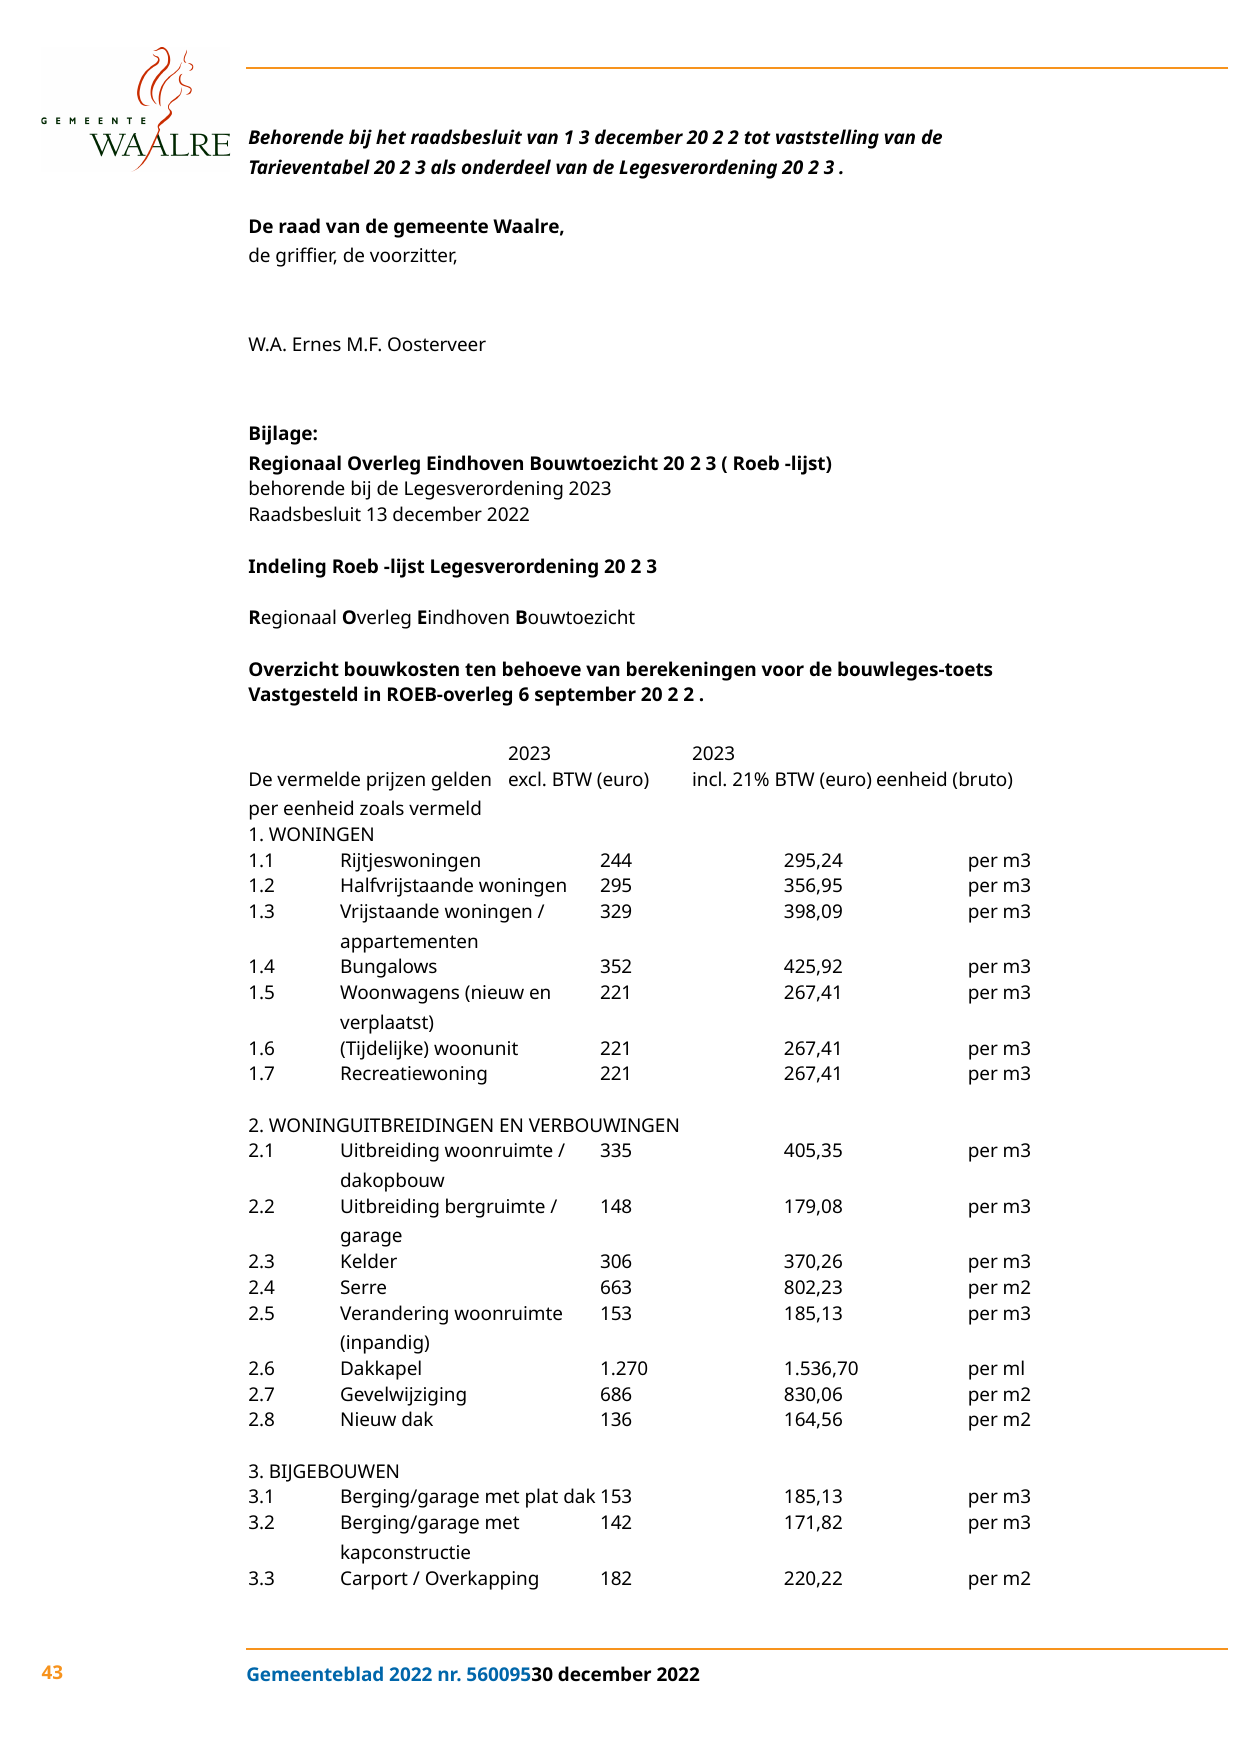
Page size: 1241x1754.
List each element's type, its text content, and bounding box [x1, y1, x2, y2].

table_cell 306 [600, 1248, 784, 1274]
table_cell [248, 1432, 1152, 1458]
table_cell excl. BTW (euro) [508, 766, 692, 821]
table_cell 1.3 [248, 898, 340, 954]
table_cell Kelder [340, 1248, 600, 1274]
table_cell 2. WONINGUITBREIDINGEN EN VERBOUWINGEN [248, 1112, 1152, 1138]
table_cell 220,22 [784, 1565, 968, 1590]
table_cell 2.3 [248, 1248, 340, 1274]
table_cell Gevelwijziging [340, 1381, 600, 1406]
picture [41, 47, 231, 172]
table_cell 153 [600, 1300, 784, 1355]
table_cell Raadsbesluit 13 december 2022 [248, 501, 1152, 527]
table_cell 356,95 [784, 873, 968, 898]
table_cell 802,23 [784, 1274, 968, 1300]
table_cell 267,41 [784, 1060, 968, 1086]
table_cell 3.2 [248, 1509, 340, 1565]
table_cell (Tijdelijke) woonunit [340, 1035, 600, 1060]
table_cell per m3 [968, 1300, 1152, 1355]
text de griffier, de voorzitter, [248, 243, 1152, 268]
table_cell 2.1 [248, 1138, 340, 1193]
table_cell Berging/garage met kapconstructie [340, 1509, 600, 1565]
table_cell 3.3 [248, 1565, 340, 1590]
table_cell per m3 [968, 898, 1152, 954]
table_cell 164,56 [784, 1406, 968, 1432]
table_header [248, 740, 508, 766]
table_cell 148 [600, 1193, 784, 1248]
table_cell 3. BIJGEBOUWEN [248, 1458, 1152, 1484]
table_cell 295 [600, 873, 784, 898]
table_cell 182 [600, 1565, 784, 1590]
table_cell 1.7 [248, 1060, 340, 1086]
table_cell 142 [600, 1509, 784, 1565]
table_cell 2.8 [248, 1406, 340, 1432]
table_cell 686 [600, 1381, 784, 1406]
table_cell per m3 [968, 1248, 1152, 1274]
table_cell per m3 [968, 1484, 1152, 1509]
table_cell Vrijstaande woningen / appartementen [340, 898, 600, 954]
table_cell 295,24 [784, 847, 968, 873]
table_cell per m2 [968, 1565, 1152, 1590]
table_cell 1.270 [600, 1355, 784, 1381]
table_cell per m2 [968, 1381, 1152, 1406]
table_cell incl. 21% BTW (euro) [692, 766, 876, 821]
table_header [876, 740, 1059, 766]
table_cell Bungalows [340, 954, 600, 979]
table_header 2023 [508, 740, 692, 766]
table_cell 2.5 [248, 1300, 340, 1355]
table_cell 179,08 [784, 1193, 968, 1248]
table_cell 2.7 [248, 1381, 340, 1406]
table_cell per m3 [968, 1138, 1152, 1193]
table_cell 267,41 [784, 979, 968, 1035]
table_cell 221 [600, 1060, 784, 1086]
table_cell per m3 [968, 954, 1152, 979]
table_cell 244 [600, 847, 784, 873]
table_cell 267,41 [784, 1035, 968, 1060]
table_cell Halfvrijstaande woningen [340, 873, 600, 898]
table_cell 1.6 [248, 1035, 340, 1060]
table_cell 3.1 [248, 1484, 340, 1509]
table_cell Verandering woonruimte (inpandig) [340, 1300, 600, 1355]
table_cell 1.1 [248, 847, 340, 873]
table_cell 1.536,70 [784, 1355, 968, 1381]
table_cell Woonwagens (nieuw en verplaatst) [340, 979, 600, 1035]
table_cell 221 [600, 1035, 784, 1060]
table_cell 2.4 [248, 1274, 340, 1300]
table_cell Vastgesteld in ROEB-overleg 6 september 20 2 2 . [248, 681, 1152, 707]
table_cell 405,35 [784, 1138, 968, 1193]
table_cell 398,09 [784, 898, 968, 954]
table_cell 425,92 [784, 954, 968, 979]
table_cell [248, 527, 1152, 553]
table_cell Dakkapel [340, 1355, 600, 1381]
table_cell 2.2 [248, 1193, 340, 1248]
table_cell 136 [600, 1406, 784, 1432]
table_header Regionaal Overleg Eindhoven Bouwtoezicht 20 2 3 ( Roeb -lijst) [248, 450, 1152, 476]
table_cell [600, 821, 784, 847]
table_cell per m2 [968, 1274, 1152, 1300]
table_cell 335 [600, 1138, 784, 1193]
table_cell per ml [968, 1355, 1152, 1381]
table_cell Uitbreiding woonruimte / dakopbouw [340, 1138, 600, 1193]
table_cell De vermelde prijzen gelden per eenheid zoals vermeld [248, 766, 508, 821]
table_cell behorende bij de Legesverordening 2023 [248, 476, 1152, 501]
table_cell Carport / Overkapping [340, 1565, 600, 1590]
table_cell 2.6 [248, 1355, 340, 1381]
table_cell per m3 [968, 1060, 1152, 1086]
table_cell eenheid (bruto) [876, 766, 1059, 821]
table_cell [968, 821, 1152, 847]
text Behorende bij het raadsbesluit van 1 3 december 20 2 2 tot vaststelling van de [248, 124, 1152, 150]
table_cell 1. WONINGEN [248, 821, 600, 847]
table_cell [784, 821, 968, 847]
table_cell 153 [600, 1484, 784, 1509]
table_cell Overzicht bouwkosten ten behoeve van berekeningen voor de bouwleges-toets [248, 656, 1152, 681]
table_cell Regionaal Overleg Eindhoven Bouwtoezicht [248, 604, 1152, 630]
text W.A. Ernes M.F. Oosterveer [248, 331, 1152, 357]
table_cell 185,13 [784, 1484, 968, 1509]
table_cell [248, 630, 1152, 656]
table_cell per m3 [968, 873, 1152, 898]
table_cell 352 [600, 954, 784, 979]
text Bijlage: [248, 420, 1152, 446]
table_cell 329 [600, 898, 784, 954]
table_cell Berging/garage met plat dak [340, 1484, 600, 1509]
table_cell per m3 [968, 1035, 1152, 1060]
text Tarieventabel 20 2 3 als onderdeel van de Legesverordening 20 2 3 . [248, 154, 1152, 180]
text De raad van de gemeente Waalre, [248, 213, 1152, 239]
table_cell 171,82 [784, 1509, 968, 1565]
table_cell Nieuw dak [340, 1406, 600, 1432]
table_cell 370,26 [784, 1248, 968, 1274]
table_cell per m3 [968, 1509, 1152, 1565]
table_cell per m2 [968, 1406, 1152, 1432]
table_cell per m3 [968, 1193, 1152, 1248]
table_header 2023 [692, 740, 876, 766]
table_cell [248, 579, 1152, 604]
table_cell 185,13 [784, 1300, 968, 1355]
table_cell Uitbreiding bergruimte / garage [340, 1193, 600, 1248]
table_cell Indeling Roeb -lijst Legesverordening 20 2 3 [248, 553, 1152, 578]
table_cell Recreatiewoning [340, 1060, 600, 1086]
table_cell Rijtjeswoningen [340, 847, 600, 873]
table_cell 1.5 [248, 979, 340, 1035]
table_cell Serre [340, 1274, 600, 1300]
table_cell 830,06 [784, 1381, 968, 1406]
table_cell per m3 [968, 847, 1152, 873]
table_cell 663 [600, 1274, 784, 1300]
table_cell 1.4 [248, 954, 340, 979]
table_cell 221 [600, 979, 784, 1035]
table_cell per m3 [968, 979, 1152, 1035]
table_cell [248, 1086, 1152, 1112]
table_cell 1.2 [248, 873, 340, 898]
